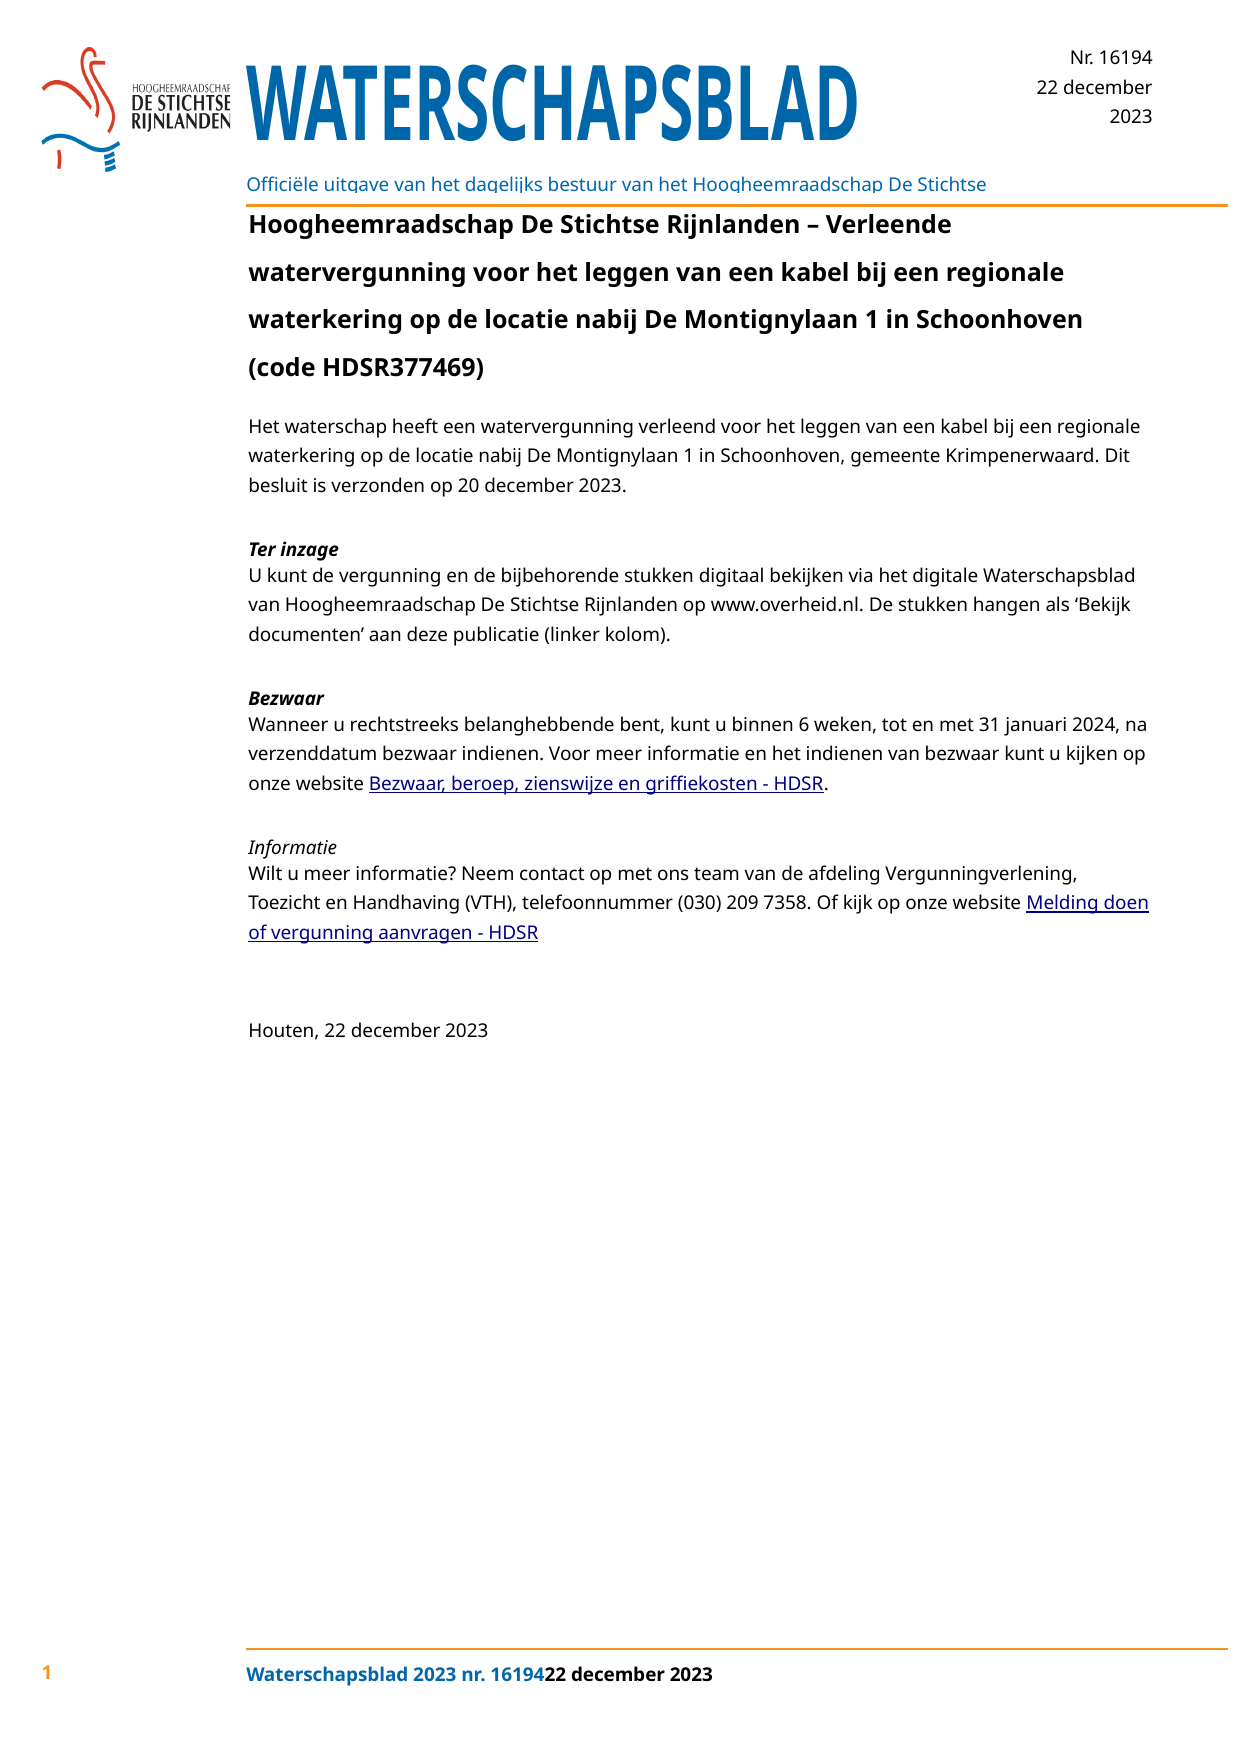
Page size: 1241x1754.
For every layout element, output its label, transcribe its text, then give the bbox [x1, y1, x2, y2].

text Houten, 22 december 2023 [248, 1017, 1152, 1043]
text U kunt de vergunning en de bijbehorende stukken digitaal bekijken via het digitale Waterschapsblad van Hoogheemraadschap De Stichtse Rijnlanden op www.overheid.nl. De stukken hangen als ‘Bekijk documenten’ aan deze publicatie (linker kolom). [248, 562, 1152, 647]
text Wanneer u rechtstreeks belanghebbende bent, kunt u binnen 6 weken, tot en met 31 januari 2024, na verzenddatum bezwaar indienen. Voor meer informatie en het indienen van bezwaar kunt u kijken op onze website Bezwaar, beroep, zienswijze en griffiekosten - HDSR. [248, 711, 1152, 796]
text Wilt u meer informatie? Neem contact op met ons team van de afdeling Vergunningverlening, Toezicht en Handhaving (VTH), telefoonnummer (030) 209 7358. Of kijk op onze website Melding doen of vergunning aanvragen - HDSR [248, 860, 1152, 944]
text Hoogheemraadschap De Stichtse Rijnlanden – Verleende watervergunning voor het leggen van een kabel bij een regionale waterkering op de locatie nabij De Montignylaan 1 in Schoonhoven (code HDSR377469) [248, 207, 1152, 384]
text Informatie [248, 834, 1152, 860]
picture [41, 47, 231, 172]
text Het waterschap heeft een watervergunning verleend voor het leggen van een kabel bij een regionale waterkering op de locatie nabij De Montignylaan 1 in Schoonhoven, gemeente Krimpenerwaard. Dit besluit is verzonden op 20 december 2023. [248, 413, 1152, 498]
text Ter inzage [248, 536, 1152, 562]
text Bezwaar [248, 685, 1152, 711]
